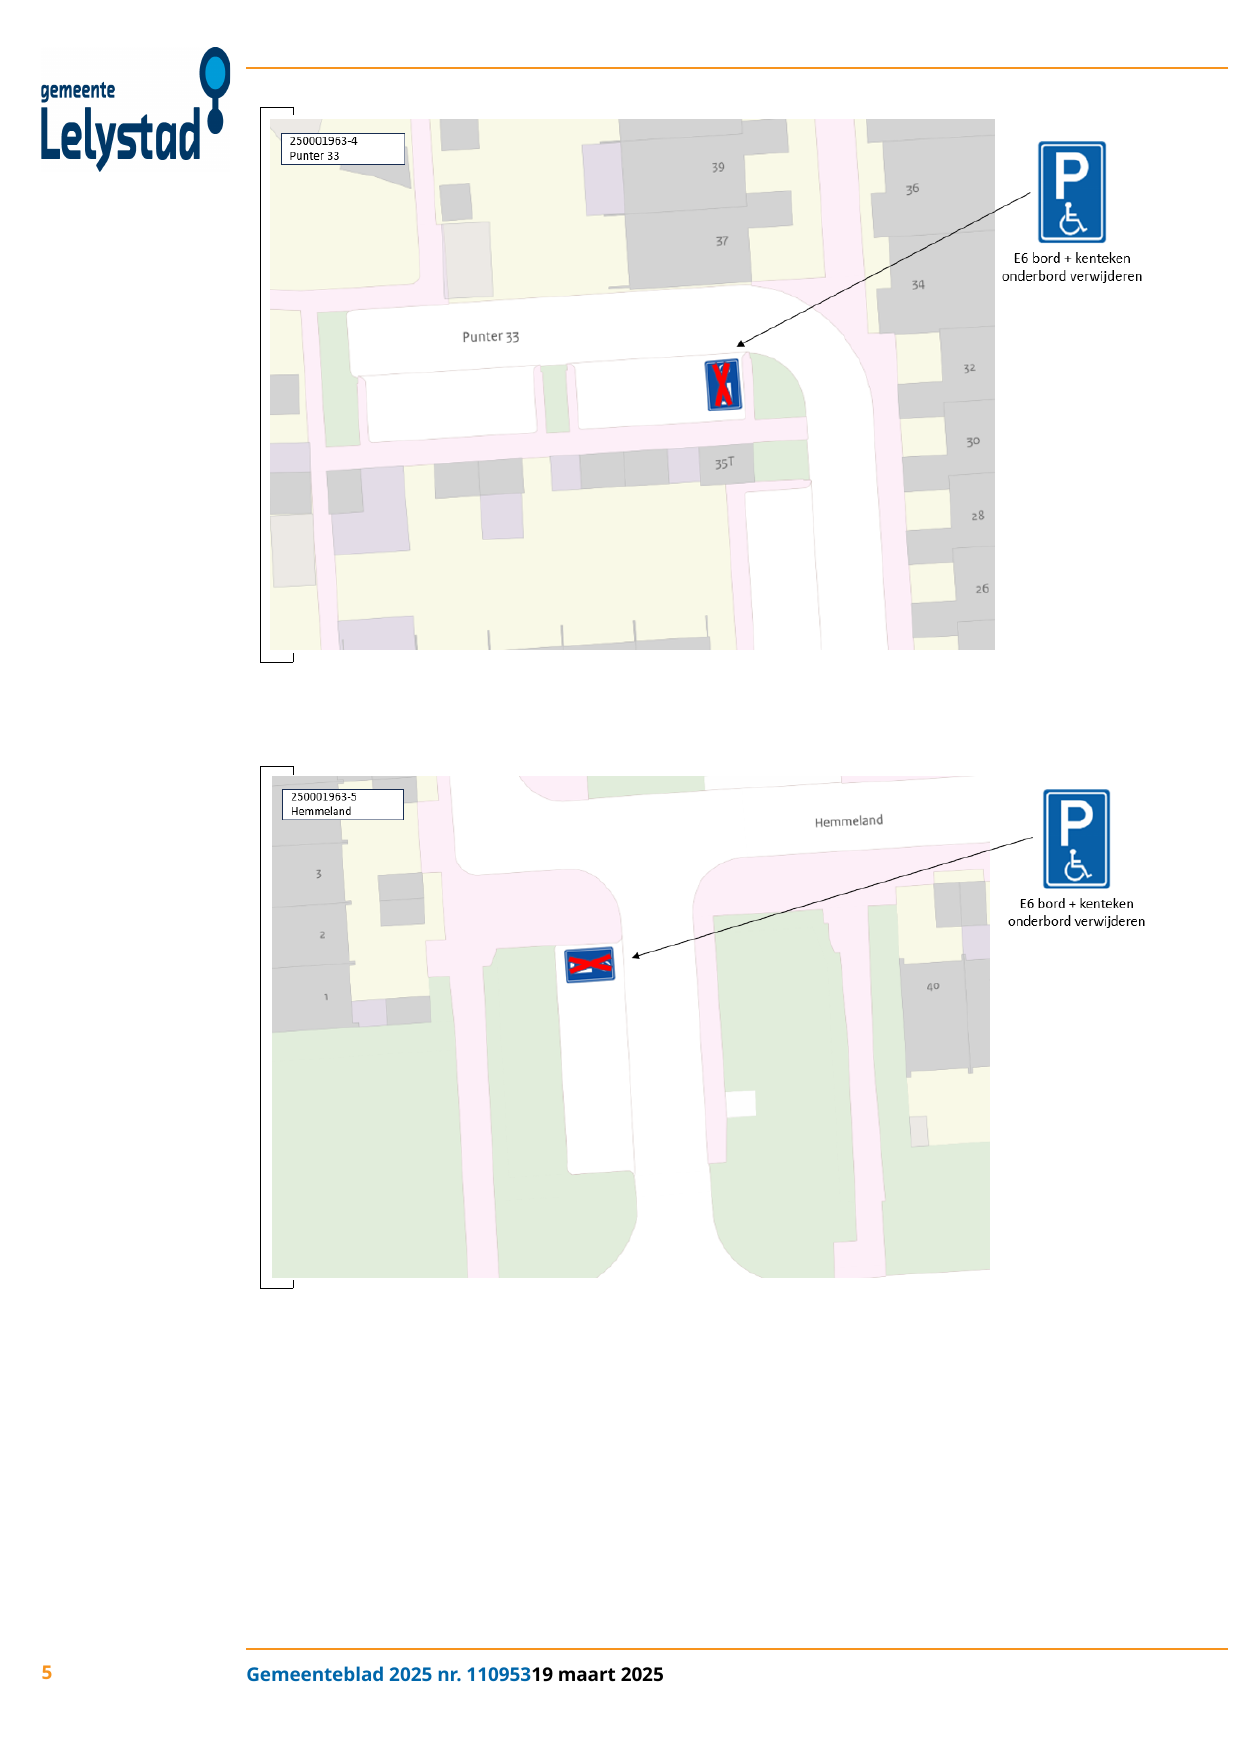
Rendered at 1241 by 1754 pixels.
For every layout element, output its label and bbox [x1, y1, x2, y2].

picture [268, 115, 1155, 653]
picture [268, 775, 1155, 1280]
picture [41, 47, 231, 172]
